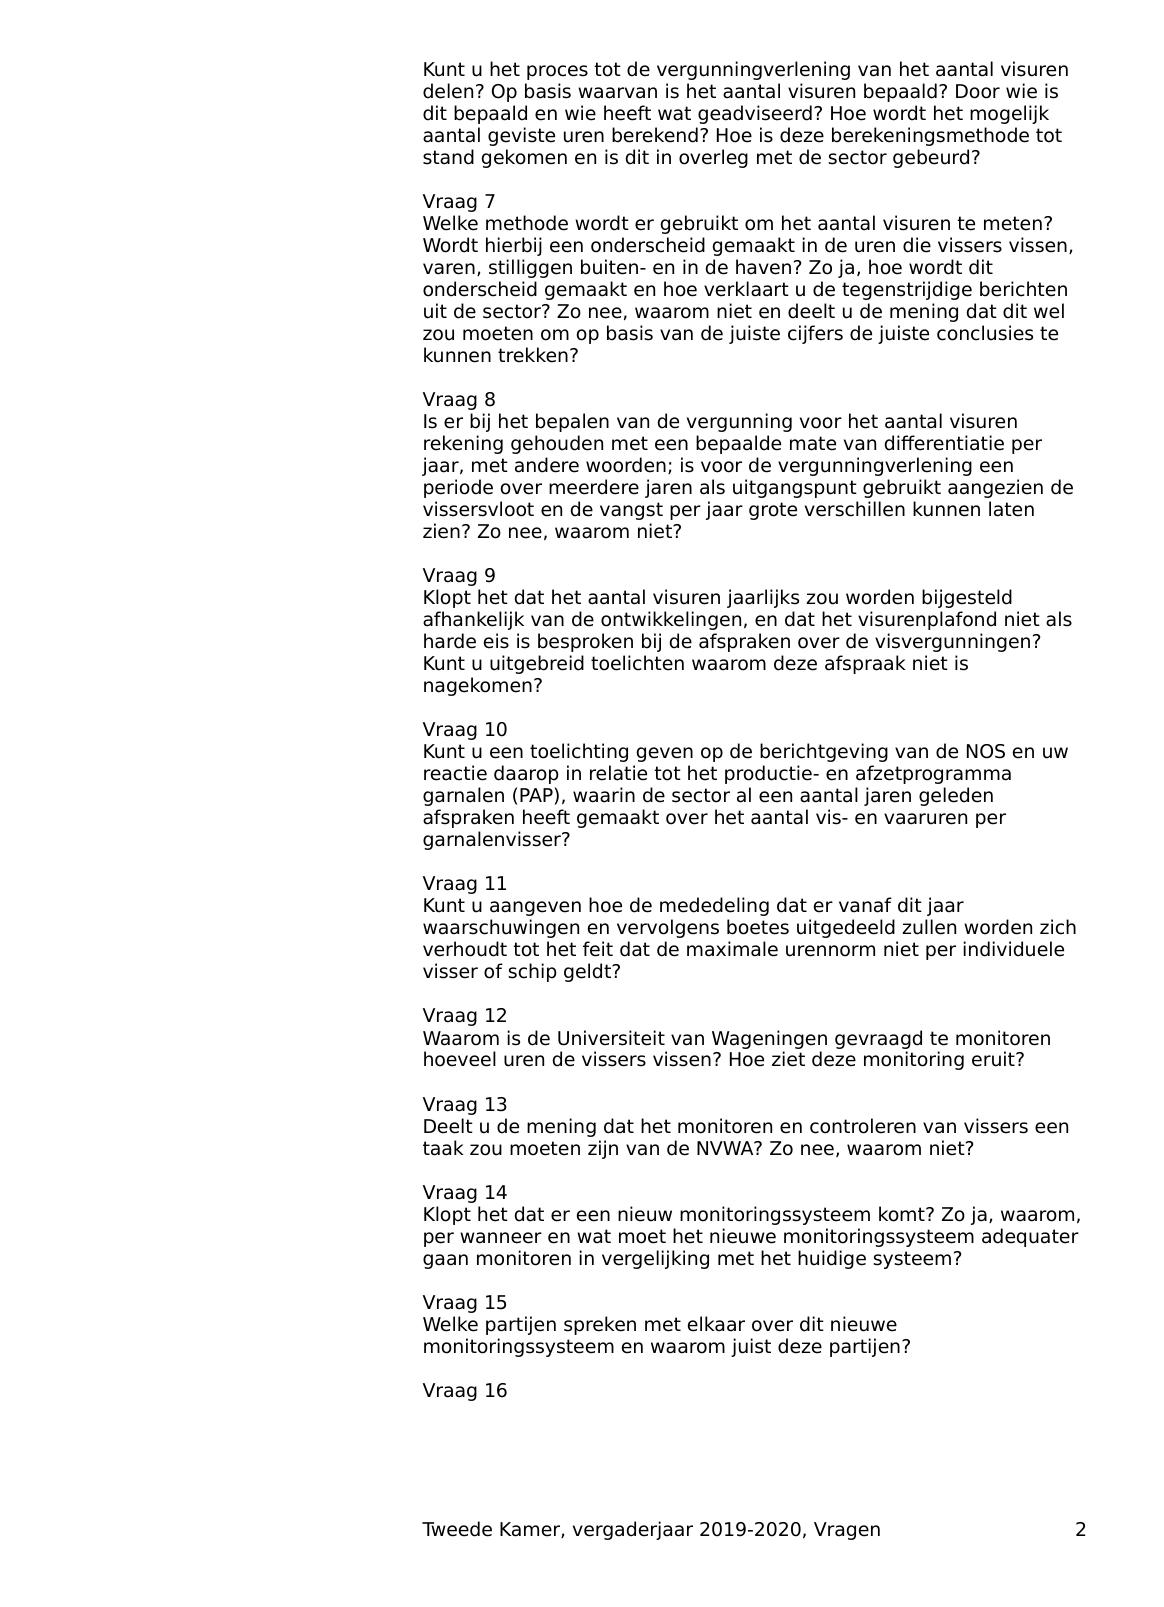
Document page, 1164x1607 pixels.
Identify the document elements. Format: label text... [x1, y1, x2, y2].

text Vraag 12 [422, 1005, 1087, 1027]
text Vraag 14 [422, 1182, 1087, 1204]
text Kunt u het proces tot de vergunningverlening van het aantal visuren delen? Op basis waarvan is het aantal visuren bepaald? Door wie is dit bepaald en wie heeft wat geadviseerd? Hoe wordt het mogelijk aantal geviste uren berekend? Hoe is deze berekeningsmethode tot stand gekomen en is dit in overleg met de sector gebeurd? [422, 59, 1087, 169]
text Klopt het dat het aantal visuren jaarlijks zou worden bijgesteld afhankelijk van de ontwikkelingen, en dat het visurenplafond niet als harde eis is besproken bij de afspraken over de visvergunningen? Kunt u uitgebreid toelichten waarom deze afspraak niet is nagekomen? [422, 587, 1087, 697]
text Welke partijen spreken met elkaar over dit nieuwe monitoringssysteem en waarom juist deze partijen? [422, 1314, 1087, 1358]
text Vraag 15 [422, 1292, 1087, 1314]
text Vraag 8 [422, 389, 1087, 411]
text Vraag 9 [422, 565, 1087, 587]
text Welke methode wordt er gebruikt om het aantal visuren te meten? Wordt hierbij een onderscheid gemaakt in de uren die vissers vissen, varen, stilliggen buiten- en in de haven? Zo ja, hoe wordt dit onderscheid gemaakt en hoe verklaart u de tegenstrijdige berichten uit de sector? Zo nee, waarom niet en deelt u de mening dat dit wel zou moeten om op basis van de juiste cijfers de juiste conclusies te kunnen trekken? [422, 213, 1087, 367]
text Deelt u de mening dat het monitoren en controleren van vissers een taak zou moeten zijn van de NVWA? Zo nee, waarom niet? [422, 1116, 1087, 1159]
text Kunt u een toelichting geven op de berichtgeving van de NOS en uw reactie daarop in relatie tot het productie- en afzetprogramma garnalen (PAP), waarin de sector al een aantal jaren geleden afspraken heeft gemaakt over het aantal vis- en vaaruren per garnalenvisser? [422, 741, 1087, 851]
text Kunt u aangeven hoe de mededeling dat er vanaf dit jaar waarschuwingen en vervolgens boetes uitgedeeld zullen worden zich verhoudt tot het feit dat de maximale urennorm niet per individuele visser of schip geldt? [422, 895, 1087, 983]
text Vraag 13 [422, 1093, 1087, 1116]
text Klopt het dat er een nieuw monitoringssysteem komt? Zo ja, waarom, per wanneer en wat moet het nieuwe monitoringssysteem adequater gaan monitoren in vergelijking met het huidige systeem? [422, 1204, 1087, 1269]
text Vraag 7 [422, 191, 1087, 213]
text Waarom is de Universiteit van Wageningen gevraagd te monitoren hoeveel uren de vissers vissen? Hoe ziet deze monitoring eruit? [422, 1027, 1087, 1071]
text Vraag 11 [422, 873, 1087, 895]
text Vraag 10 [422, 719, 1087, 741]
text Vraag 16 [422, 1380, 1087, 1402]
text Is er bij het bepalen van de vergunning voor het aantal visuren rekening gehouden met een bepaalde mate van differentiatie per jaar, met andere woorden; is voor de vergunningverlening een periode over meerdere jaren als uitgangspunt gebruikt aangezien de vissersvloot en de vangst per jaar grote verschillen kunnen laten zien? Zo nee, waarom niet? [422, 411, 1087, 543]
